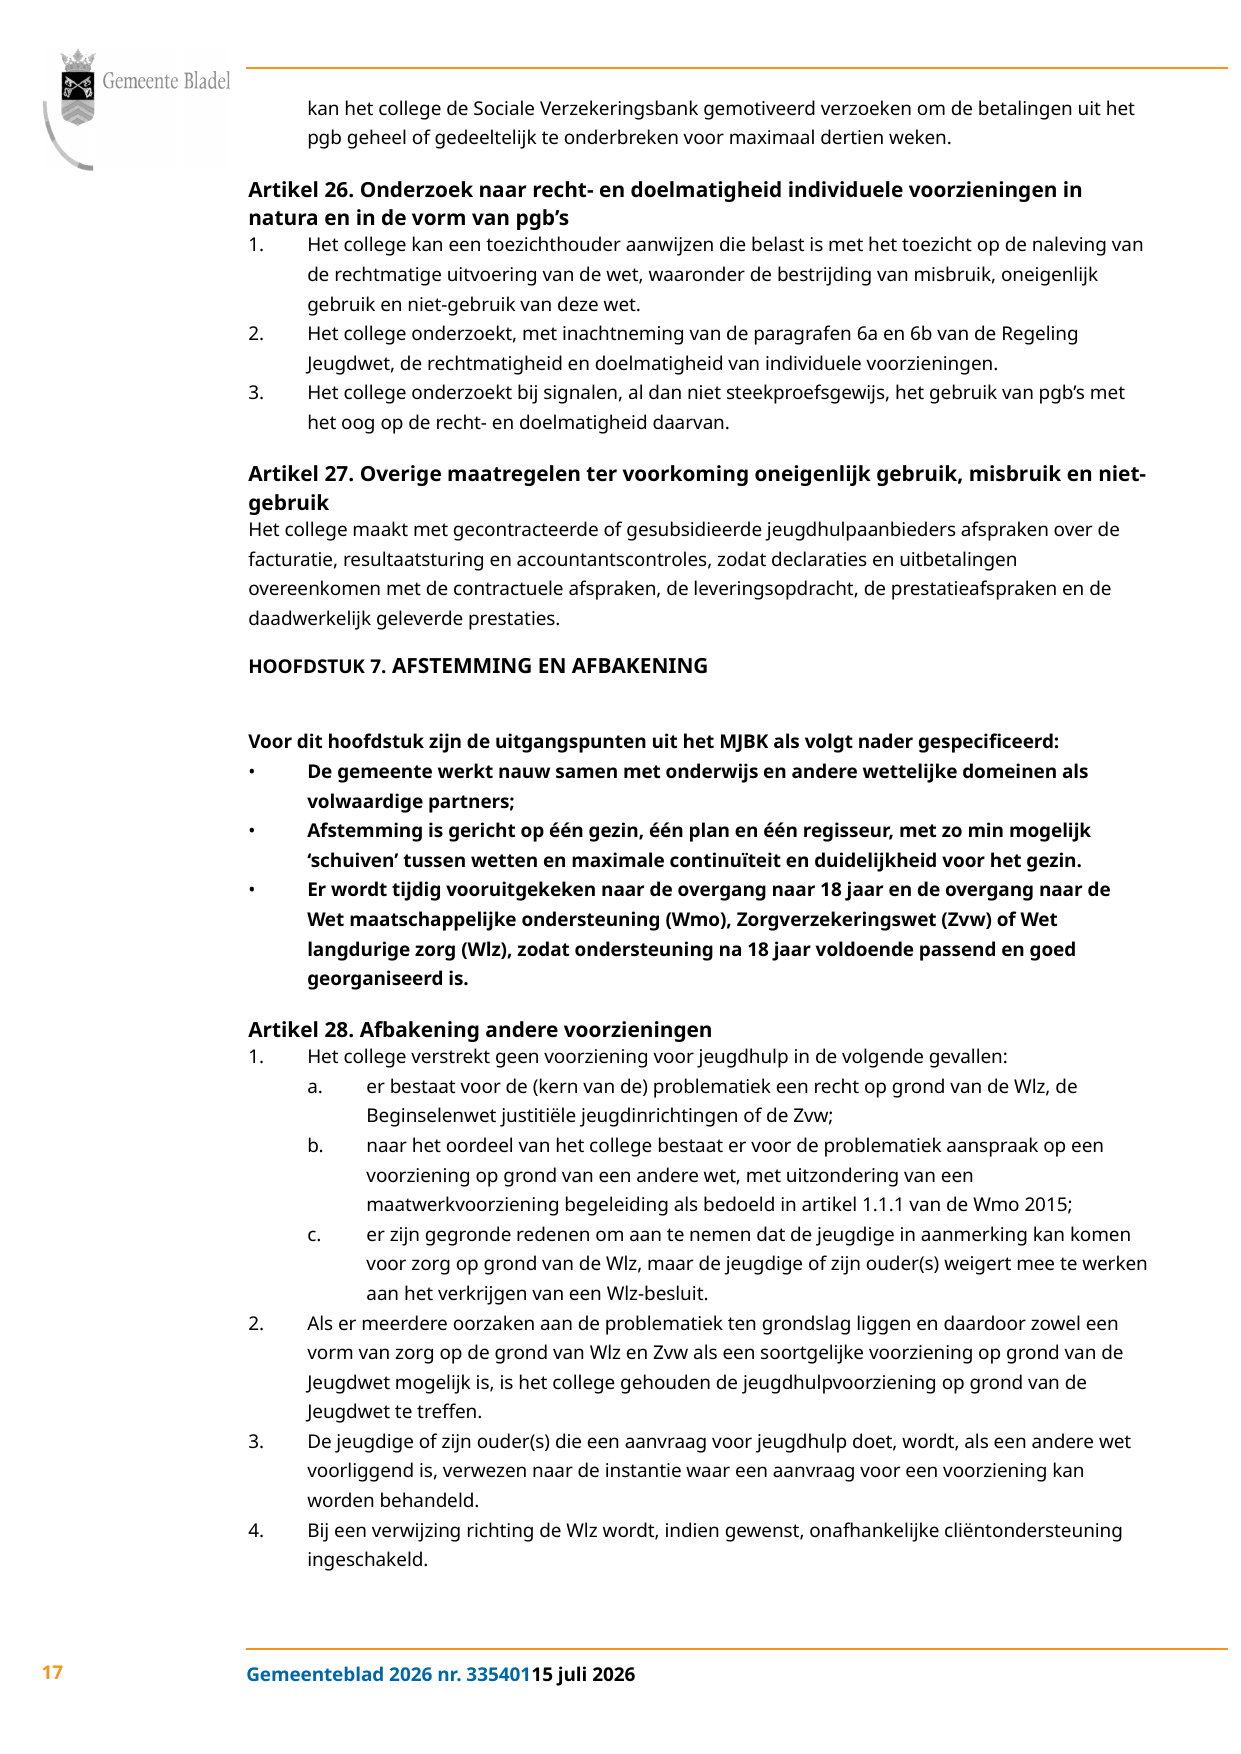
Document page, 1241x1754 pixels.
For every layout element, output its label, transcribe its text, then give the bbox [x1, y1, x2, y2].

list Het college verstrekt geen voorziening voor jeugdhulp in de volgende gevallen: [248, 1043, 1152, 1069]
picture [41, 47, 231, 172]
list Het college onderzoekt, met inachtneming van de paragrafen 6a en 6b van de Regeling Jeugdwet, de rechtmatigheid en doelmatigheid van individuele voorzieningen. [248, 320, 1152, 376]
list De jeugdige of zijn ouder(s) die een aanvraag voor jeugdhulp doet, wordt, als een andere wet voorliggend is, verwezen naar de instantie waar een aanvraag voor een voorziening kan worden behandeld. [248, 1428, 1152, 1513]
list Het college onderzoekt bij signalen, al dan niet steekproefsgewijs, het gebruik van pgb’s met het oog op de recht- en doelmatigheid daarvan. [248, 379, 1152, 435]
list naar het oordeel van het college bestaat er voor de problematiek aanspraak op een voorziening op grond van een andere wet, met uitzondering van een maatwerkvoorziening begeleiding als bedoeld in artikel 1.1.1 van de Wmo 2015; [307, 1132, 1152, 1217]
text Artikel 26. Onderzoek naar recht- en doelmatigheid individuele voorzieningen in natura en in de vorm van pgb’s [248, 175, 1152, 232]
list Het college kan een toezichthouder aanwijzen die belast is met het toezicht op de naleving van de rechtmatige uitvoering van de wet, waaronder de bestrijding van misbruik, oneigenlijk gebruik en niet-gebruik van deze wet. [248, 232, 1152, 317]
list kan het college de Sociale Verzekeringsbank gemotiveerd verzoeken om de betalingen uit het pgb geheel of gedeeltelijk te onderbreken voor maximaal dertien weken. [248, 95, 1152, 150]
list Als er meerdere oorzaken aan de problematiek ten grondslag liggen en daardoor zowel een vorm van zorg op de grond van Wlz en Zvw als een soortgelijke voorziening op grond van de Jeugdwet mogelijk is, is het college gehouden de jeugdhulpvoorziening op grond van de Jeugdwet te treffen. [248, 1310, 1152, 1424]
text Het college maakt met gecontracteerde of gesubsidieerde jeugdhulpaanbieders afspraken over de facturatie, resultaatsturing en accountantscontroles, zodat declaraties en uitbetalingen overeenkomen met de contractuele afspraken, de leveringsopdracht, de prestatieafspraken en de daadwerkelijk geleverde prestaties. [248, 516, 1152, 631]
list er zijn gegronde redenen om aan te nemen dat de jeugdige in aanmerking kan komen voor zorg op grond van de Wlz, maar de jeugdige of zijn ouder(s) weigert mee te werken aan het verkrijgen van een Wlz-besluit. [307, 1221, 1152, 1306]
text Artikel 28. Afbakening andere voorzieningen [248, 1015, 1152, 1043]
list Bij een verwijzing richting de Wlz wordt, indien gewenst, onafhankelijke cliëntondersteuning ingeschakeld. [248, 1517, 1152, 1572]
table_header Voor dit hoofdstuk zijn de uitgangspunten uit het MJBK als volgt nader gespecificeerd: De gemeente werkt nauw samen met onderwijs en andere wettelijke domeinen als volwaardige partners; Afstemming is gericht op één gezin, één plan en één regisseur, met zo min mogelijk ‘schuiven’ tussen wetten en maximale continuïteit en duidelijkheid voor het gezin. Er wordt tijdig vooruitgekeken naar de overgang naar 18 jaar en de overgang naar de Wet maatschappelijke ondersteuning (Wmo), Zorgverzekeringswet (Zvw) of Wet langdurige zorg (Wlz), zodat ondersteuning na 18 jaar voldoende passend en goed georganiseerd is. [248, 729, 1152, 991]
text Artikel 27. Overige maatregelen ter voorkoming oneigenlijk gebruik, misbruik en niet-gebruik [248, 459, 1152, 516]
text HOOFDSTUK 7. AFSTEMMING EN AFBAKENING [248, 651, 1152, 679]
list er bestaat voor de (kern van de) problematiek een recht op grond van de Wlz, de Beginselenwet justitiële jeugdinrichtingen of de Zvw; [307, 1073, 1152, 1128]
